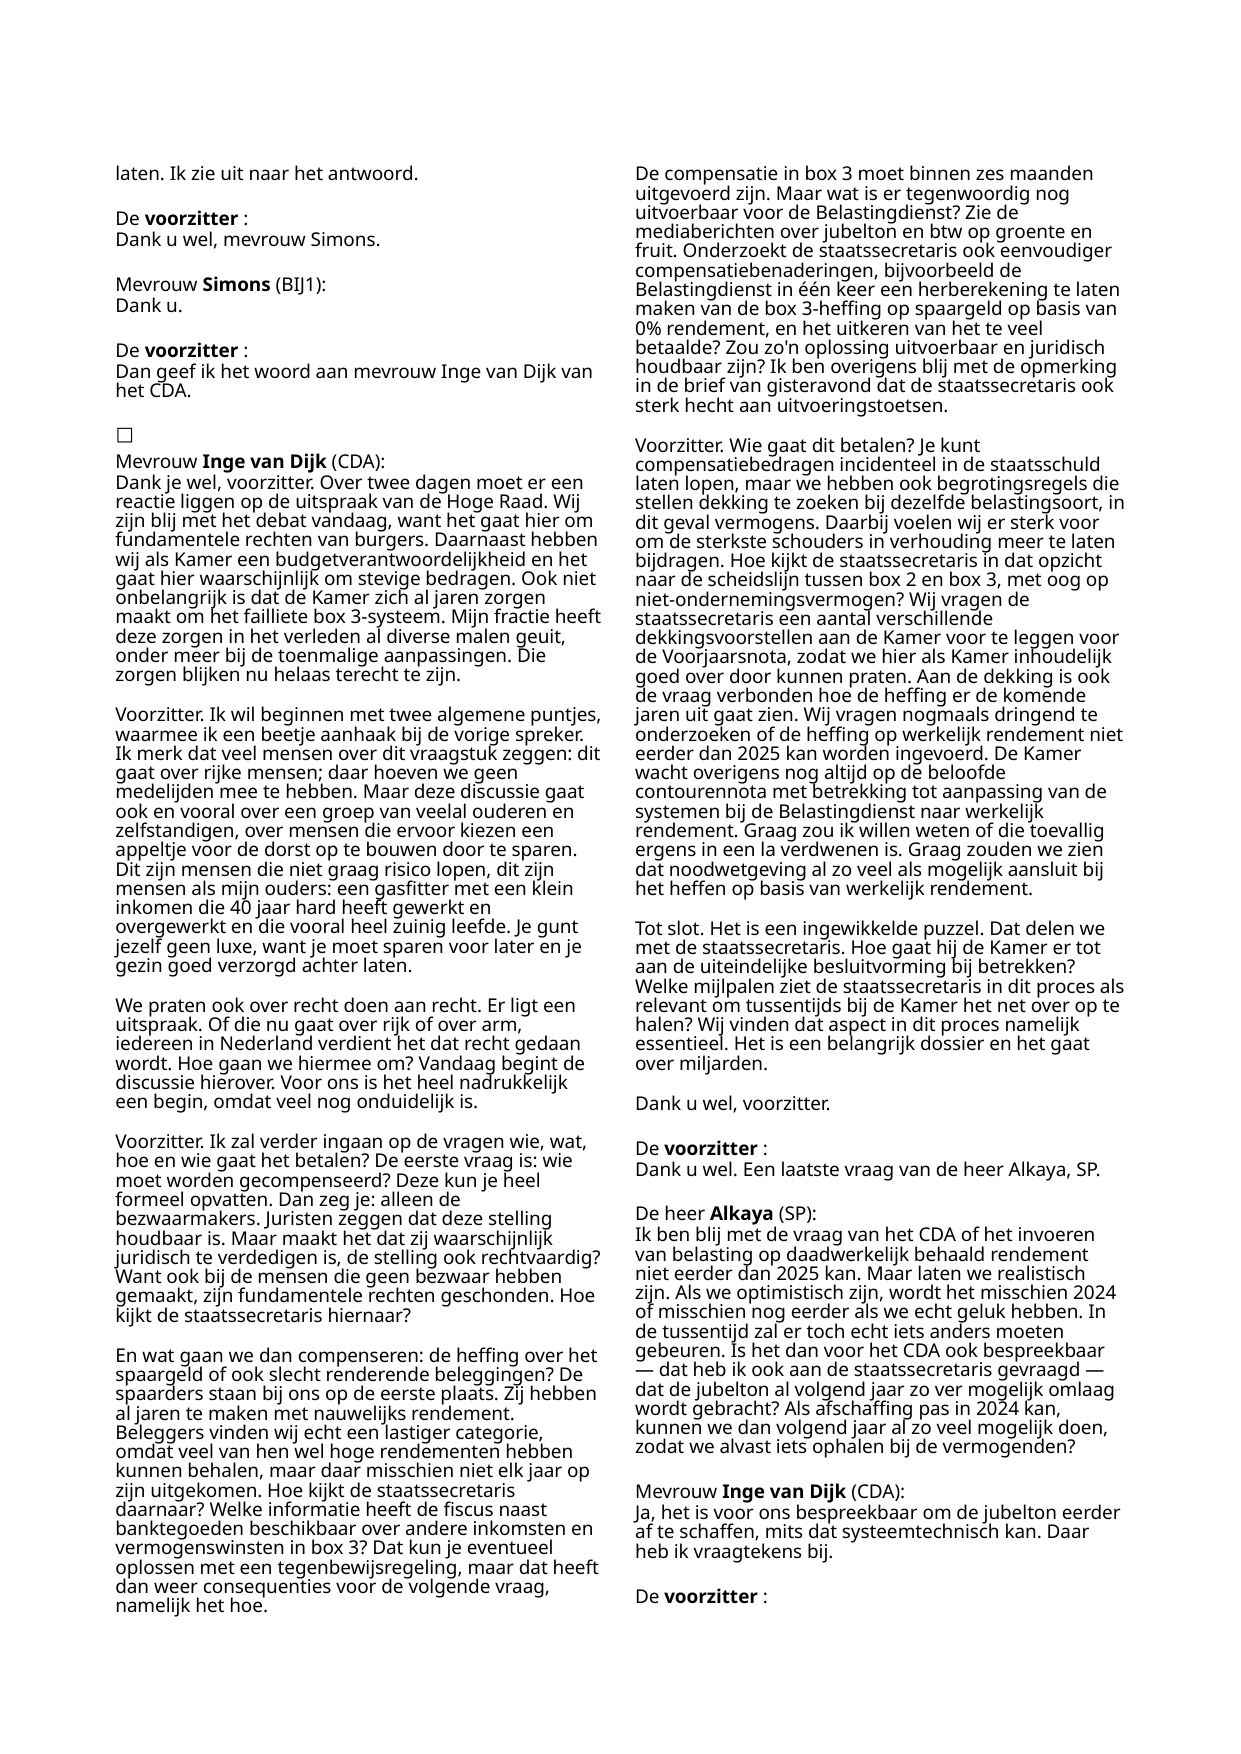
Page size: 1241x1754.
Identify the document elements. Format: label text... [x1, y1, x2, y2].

text Ik ben blij met de vraag van het CDA of het invoeren van belasting op daadwerkelijk behaald rendement niet eerder dan 2025 kan. Maar laten we realistisch zijn. Als we optimistisch zijn, wordt het misschien 2024 of misschien nog eerder als we echt geluk hebben. In de tussentijd zal er toch echt iets anders moeten gebeuren. Is het dan voor het CDA ook bespreekbaar — dat heb ik ook aan de staatssecretaris gevraagd — dat de jubelton al volgend jaar zo ver mogelijk omlaag wordt gebracht? Als afschaffing pas in 2024 kan, kunnen we dan volgend jaar al zo veel mogelijk doen, zodat we alvast iets ophalen bij de vermogenden? [635, 1226, 1125, 1458]
text Dank je wel, voorzitter. Over twee dagen moet er een reactie liggen op de uitspraak van de Hoge Raad. Wij zijn blij met het debat vandaag, want het gaat hier om fundamentele rechten van burgers. Daarnaast hebben wij als Kamer een budgetverantwoordelijkheid en het gaat hier waarschijnlijk om stevige bedragen. Ook niet onbelangrijk is dat de Kamer zich al jaren zorgen maakt om het failliete box 3-systeem. Mijn fractie heeft deze zorgen in het verleden al diverse malen geuit, onder meer bij de toenmalige aanpassingen. Die zorgen blijken nu helaas terecht te zijn. [115, 474, 605, 686]
text Dan geef ik het woord aan mevrouw Inge van Dijk van het CDA. [115, 363, 605, 401]
text De voorzitter : [635, 1583, 1125, 1608]
text Mevrouw Inge van Dijk (CDA): [115, 448, 605, 474]
text Dank u wel, mevrouw Simons. [115, 231, 605, 250]
text Voorzitter. Ik zal verder ingaan op de vragen wie, wat, hoe en wie gaat het betalen? De eerste vraag is: wie moet worden gecompenseerd? Deze kun je heel formeel opvatten. Dan zeg je: alleen de bezwaarmakers. Juristen zeggen dat deze stelling houdbaar is. Maar maakt het dat zij waarschijnlijk juridisch te verdedigen is, de stelling ook rechtvaardig? Want ook bij de mensen die geen bezwaar hebben gemaakt, zijn fundamentele rechten geschonden. Hoe kijkt de staatssecretaris hiernaar? [115, 1133, 605, 1326]
text Tot slot. Het is een ingewikkelde puzzel. Dat delen we met de staatssecretaris. Hoe gaat hij de Kamer er tot aan de uiteindelijke besluitvorming bij betrekken? Welke mijlpalen ziet de staatssecretaris in dit proces als relevant om tussentijds bij de Kamer het net over op te halen? Wij vinden dat aspect in dit proces namelijk essentieel. Het is een belangrijk dossier en het gaat over miljarden. [635, 920, 1125, 1074]
text Ja, het is voor ons bespreekbaar om de jubelton eerder af te schaffen, mits dat systeemtechnisch kan. Daar heb ik vraagtekens bij. [635, 1504, 1125, 1562]
text Mevrouw Inge van Dijk (CDA): [635, 1478, 1125, 1504]
text En wat gaan we dan compenseren: de heffing over het spaargeld of ook slecht renderende beleggingen? De spaarders staan bij ons op de eerste plaats. Zij hebben al jaren te maken met nauwelijks rendement. Beleggers vinden wij echt een lastiger categorie, omdat veel van hen wel hoge rendementen hebben kunnen behalen, maar daar misschien niet elk jaar op zijn uitgekomen. Hoe kijkt de staatssecretaris daarnaar? Welke informatie heeft de fiscus naast banktegoeden beschikbaar over andere inkomsten en vermogenswinsten in box 3? Dat kun je eventueel oplossen met een tegenbewijsregeling, maar dat heeft dan weer consequenties voor de volgende vraag, namelijk het hoe. [115, 1347, 605, 1616]
text laten. Ik zie uit naar het antwoord. [115, 165, 605, 184]
text De voorzitter : [635, 1135, 1125, 1161]
text Voorzitter. Wie gaat dit betalen? Je kunt compensatiebedragen incidenteel in de staatsschuld laten lopen, maar we hebben ook begrotingsregels die stellen dekking te zoeken bij dezelfde belastingsoort, in dit geval vermogens. Daarbij voelen wij er sterk voor om de sterkste schouders in verhouding meer te laten bijdragen. Hoe kijkt de staatssecretaris in dat opzicht naar de scheidslijn tussen box 2 en box 3, met oog op niet-ondernemingsvermogen? Wij vragen de staatssecretaris een aantal verschillende dekkingsvoorstellen aan de Kamer voor te leggen voor de Voorjaarsnota, zodat we hier als Kamer inhoudelijk goed over door kunnen praten. Aan de dekking is ook de vraag verbonden hoe de heffing er de komende jaren uit gaat zien. Wij vragen nogmaals dringend te onderzoeken of de heffing op werkelijk rendement niet eerder dan 2025 kan worden ingevoerd. De Kamer wacht overigens nog altijd op de beloofde contourennota met betrekking tot aanpassing van de systemen bij de Belastingdienst naar werkelijk rendement. Graag zou ik willen weten of die toevallig ergens in een la verdwenen is. Graag zouden we zien dat noodwetgeving al zo veel als mogelijk aansluit bij het heffen op basis van werkelijk rendement. [635, 437, 1125, 899]
text De voorzitter : [115, 205, 605, 231]
text We praten ook over recht doen aan recht. Er ligt een uitspraak. Of die nu gaat over rijk of over arm, iedereen in Nederland verdient het dat recht gedaan wordt. Hoe gaan we hiermee om? Vandaag begint de discussie hierover. Voor ons is het heel nadrukkelijk een begin, omdat veel nog onduidelijk is. [115, 997, 605, 1112]
text Dank u wel. Een laatste vraag van de heer Alkaya, SP. [635, 1161, 1125, 1180]
text De voorzitter : [115, 337, 605, 363]
text Dank u. [115, 297, 605, 316]
text De compensatie in box 3 moet binnen zes maanden uitgevoerd zijn. Maar wat is er tegenwoordig nog uitvoerbaar voor de Belastingdienst? Zie de mediaberichten over jubelton en btw op groente en fruit. Onderzoekt de staatssecretaris ook eenvoudiger compensatiebenaderingen, bijvoorbeeld de Belastingdienst in één keer een herberekening te laten maken van de box 3-heffing op spaargeld op basis van 0% rendement, en het uitkeren van het te veel betaalde? Zou zo'n oplossing uitvoerbaar en juridisch houdbaar zijn? Ik ben overigens blij met de opmerking in de brief van gisteravond dat de staatssecretaris ook sterk hecht aan uitvoeringstoetsen. [635, 165, 1125, 416]
text Mevrouw Simons (BIJ1): [115, 271, 605, 297]
text Dank u wel, voorzitter. [635, 1095, 1125, 1114]
text Voorzitter. Ik wil beginnen met twee algemene puntjes, waarmee ik een beetje aanhaak bij de vorige spreker. Ik merk dat veel mensen over dit vraagstuk zeggen: dit gaat over rijke mensen; daar hoeven we geen medelijden mee te hebben. Maar deze discussie gaat ook en vooral over een groep van veelal ouderen en zelfstandigen, over mensen die ervoor kiezen een appeltje voor de dorst op te bouwen door te sparen. Dit zijn mensen die niet graag risico lopen, dit zijn mensen als mijn ouders: een gasfitter met een klein inkomen die 40 jaar hard heeft gewerkt en overgewerkt en die vooral heel zuinig leefde. Je gunt jezelf geen luxe, want je moet sparen voor later en je gezin goed verzorgd achter laten. [115, 706, 605, 976]
text De heer Alkaya (SP): [635, 1201, 1125, 1226]
text ⬜ [115, 422, 605, 448]
